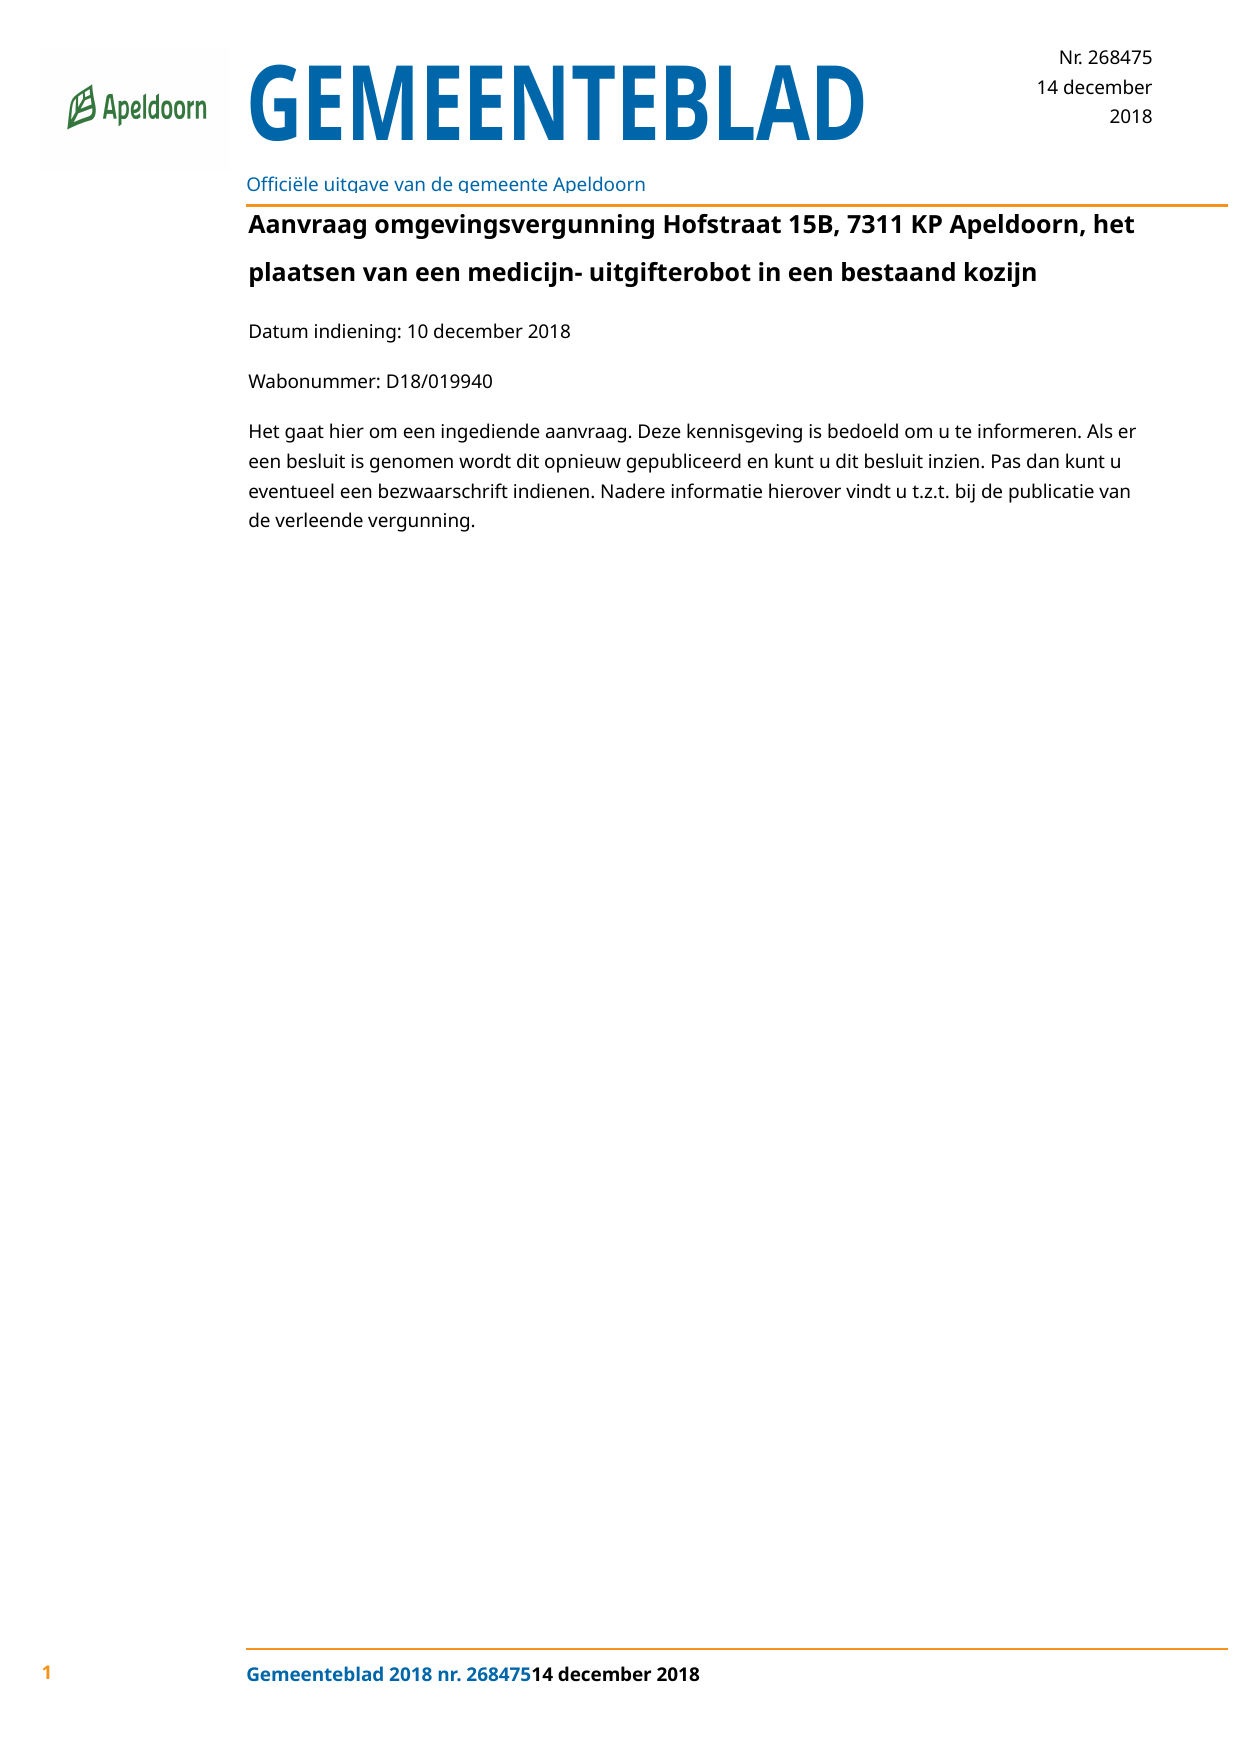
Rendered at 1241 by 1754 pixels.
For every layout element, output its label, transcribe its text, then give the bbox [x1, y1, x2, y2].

text Het gaat hier om een ingediende aanvraag. Deze kennisgeving is bedoeld om u te informeren. Als er een besluit is genomen wordt dit opnieuw gepubliceerd en kunt u dit besluit inzien. Pas dan kunt u eventueel een bezwaarschrift indienen. Nadere informatie hierover vindt u t.z.t. bij de publicatie van de verleende vergunning. [248, 419, 1152, 533]
text Wabonummer: D18/019940 [248, 368, 1152, 394]
text Datum indiening: 10 december 2018 [248, 318, 1152, 344]
text Aanvraag omgevingsvergunning Hofstraat 15B, 7311 KP Apeldoorn, het plaatsen van een medicijn- uitgifterobot in een bestaand kozijn [248, 207, 1152, 288]
picture [41, 47, 231, 172]
